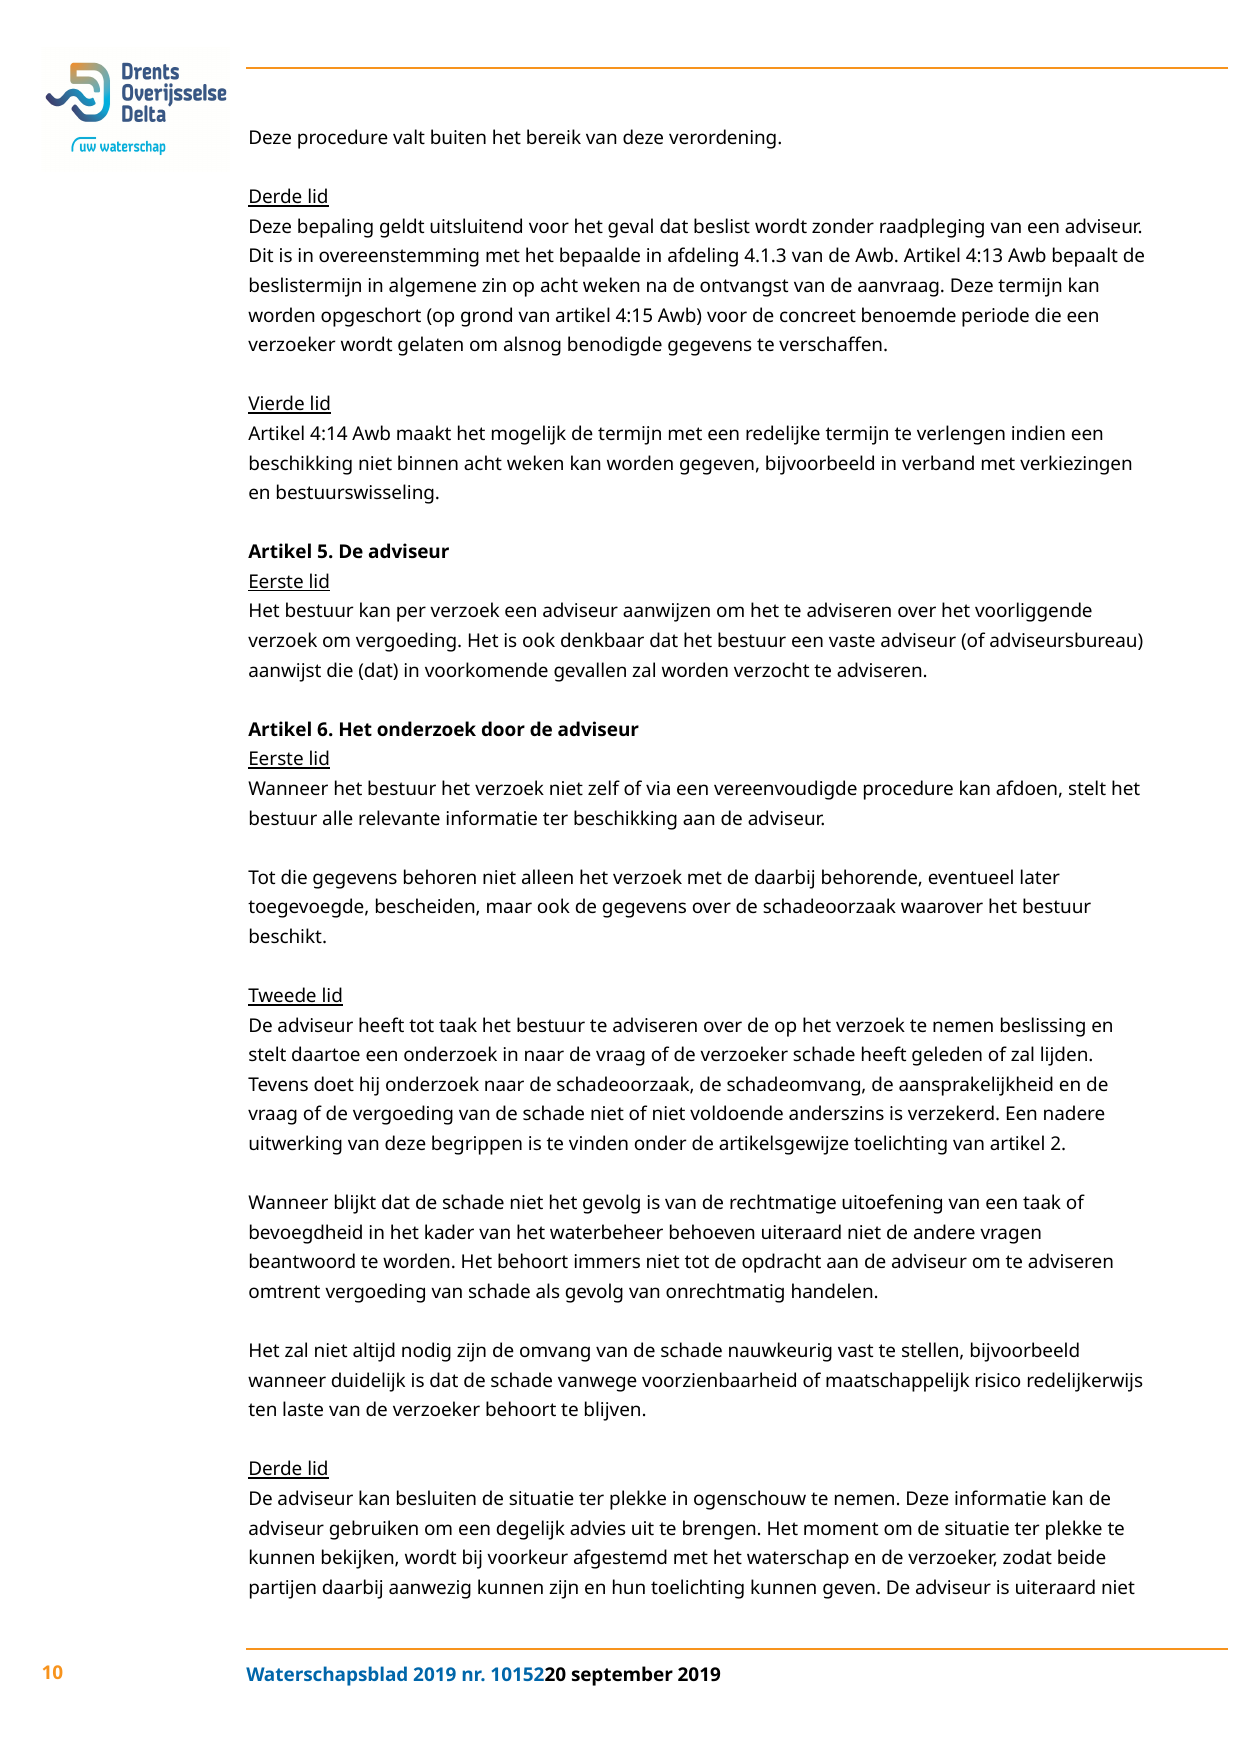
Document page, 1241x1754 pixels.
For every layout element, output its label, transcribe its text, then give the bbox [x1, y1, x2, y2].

picture [41, 47, 231, 172]
text Derde lid [248, 183, 1152, 209]
text Wanneer het bestuur het verzoek niet zelf of via een vereenvoudigde procedure kan afdoen, stelt het bestuur alle relevante informatie ter beschikking aan de adviseur. [248, 775, 1152, 831]
text Derde lid [248, 1456, 1152, 1481]
text Eerste lid [248, 746, 1152, 771]
text Het bestuur kan per verzoek een adviseur aanwijzen om het te adviseren over het voorliggende verzoek om vergoeding. Het is ook denkbaar dat het bestuur een vaste adviseur (of adviseursbureau) aanwijst die (dat) in voorkomende gevallen zal worden verzocht te adviseren. [248, 598, 1152, 683]
text Artikel 5. De adviseur [248, 538, 1152, 564]
text Artikel 4:14 Awb maakt het mogelijk de termijn met een redelijke termijn te verlengen indien een beschikking niet binnen acht weken kan worden gegeven, bijvoorbeeld in verband met verkiezingen en bestuurswisseling. [248, 420, 1152, 505]
text Het zal niet altijd nodig zijn de omvang van de schade nauwkeurig vast te stellen, bijvoorbeeld wanneer duidelijk is dat de schade vanwege voorzienbaarheid of maatschappelijk risico redelijkerwijs ten laste van de verzoeker behoort te blijven. [248, 1337, 1152, 1422]
text Vierde lid [248, 391, 1152, 416]
text Artikel 6. Het onderzoek door de adviseur [248, 716, 1152, 742]
text Deze procedure valt buiten het bereik van deze verordening. [248, 124, 1152, 150]
text De adviseur kan besluiten de situatie ter plekke in ogenschouw te nemen. Deze informatie kan de adviseur gebruiken om een degelijk advies uit te brengen. Het moment om de situatie ter plekke te kunnen bekijken, wordt bij voorkeur afgestemd met het waterschap en de verzoeker, zodat beide partijen daarbij aanwezig kunnen zijn en hun toelichting kunnen geven. De adviseur is uiteraard niet [248, 1485, 1152, 1600]
text Tot die gegevens behoren niet alleen het verzoek met de daarbij behorende, eventueel later toegevoegde, bescheiden, maar ook de gegevens over de schadeoorzaak waarover het bestuur beschikt. [248, 864, 1152, 949]
text Tweede lid [248, 982, 1152, 1008]
text Deze bepaling geldt uitsluitend voor het geval dat beslist wordt zonder raadpleging van een adviseur. Dit is in overeenstemming met het bepaalde in afdeling 4.1.3 van de Awb. Artikel 4:13 Awb bepaalt de beslistermijn in algemene zin op acht weken na de ontvangst van de aanvraag. Deze termijn kan worden opgeschort (op grond van artikel 4:15 Awb) voor de concreet benoemde periode die een verzoeker wordt gelaten om alsnog benodigde gegevens te verschaffen. [248, 213, 1152, 357]
text De adviseur heeft tot taak het bestuur te adviseren over de op het verzoek te nemen beslissing en stelt daartoe een onderzoek in naar de vraag of de verzoeker schade heeft geleden of zal lijden. Tevens doet hij onderzoek naar de schadeoorzaak, de schadeomvang, de aansprakelijkheid en de vraag of de vergoeding van de schade niet of niet voldoende anderszins is verzekerd. Een nadere uitwerking van deze begrippen is te vinden onder de artikelsgewijze toelichting van artikel 2. [248, 1012, 1152, 1156]
text Wanneer blijkt dat de schade niet het gevolg is van de rechtmatige uitoefening van een taak of bevoegdheid in het kader van het waterbeheer behoeven uiteraard niet de andere vragen beantwoord te worden. Het behoort immers niet tot de opdracht aan de adviseur om te adviseren omtrent vergoeding van schade als gevolg van onrechtmatig handelen. [248, 1189, 1152, 1304]
text Eerste lid [248, 568, 1152, 594]
